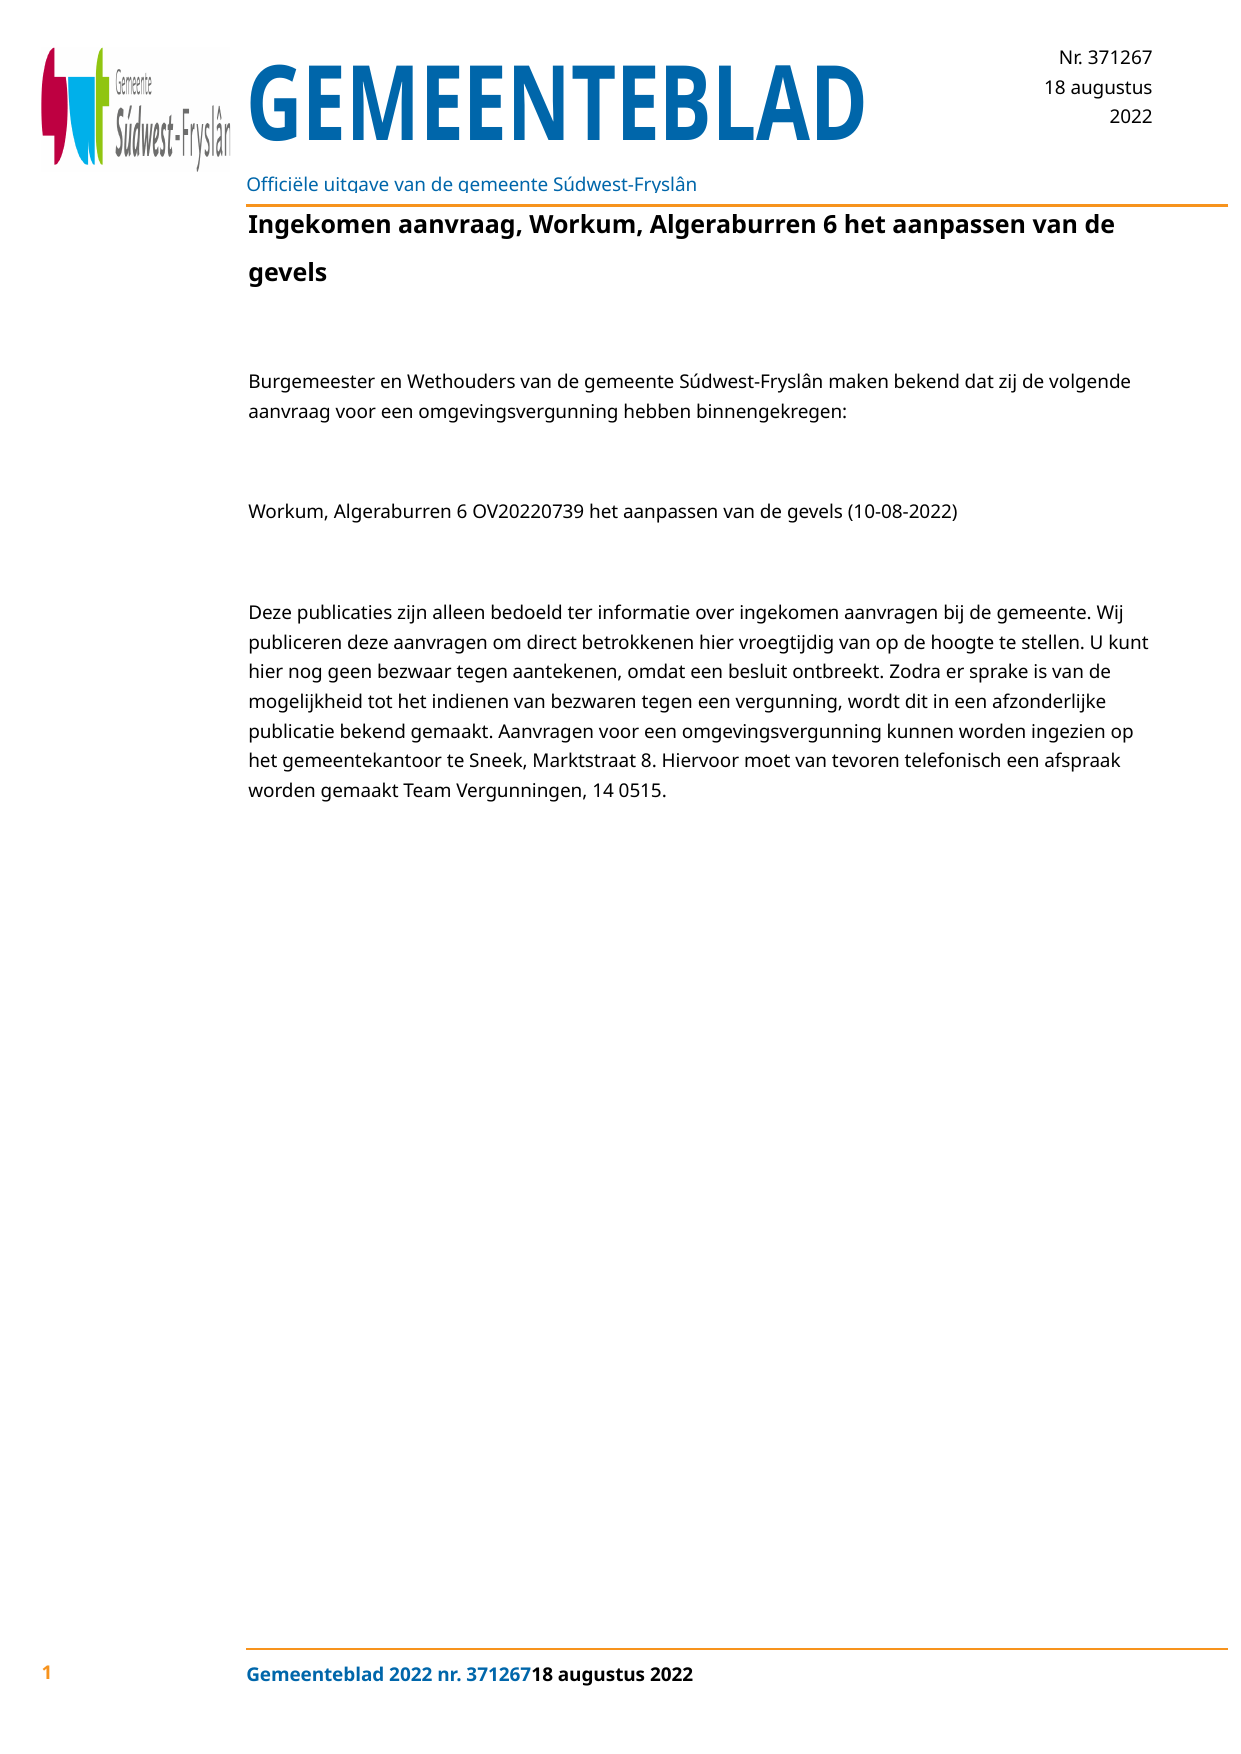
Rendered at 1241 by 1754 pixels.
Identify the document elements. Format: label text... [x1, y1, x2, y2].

text Ingekomen aanvraag, Workum, Algeraburren 6 het aanpassen van de gevels [248, 207, 1152, 288]
text Deze publicaties zijn alleen bedoeld ter informatie over ingekomen aanvragen bij de gemeente. Wij publiceren deze aanvragen om direct betrokkenen hier vroegtijdig van op de hoogte te stellen. U kunt hier nog geen bezwaar tegen aantekenen, omdat een besluit ontbreekt. Zodra er sprake is van de mogelijkheid tot het indienen van bezwaren tegen een vergunning, wordt dit in een afzonderlijke publicatie bekend gemaakt. Aanvragen voor een omgevingsvergunning kunnen worden ingezien op het gemeentekantoor te Sneek, Marktstraat 8. Hiervoor moet van tevoren telefonisch een afspraak worden gemaakt Team Vergunningen, 14 0515. [248, 599, 1152, 803]
text Burgemeester en Wethouders van de gemeente Súdwest-Fryslân maken bekend dat zij de volgende aanvraag voor een omgevingsvergunning hebben binnengekregen: [248, 368, 1152, 424]
text Workum, Algeraburren 6 OV20220739 het aanpassen van de gevels (10-08-2022) [248, 499, 1152, 524]
picture [41, 47, 231, 172]
